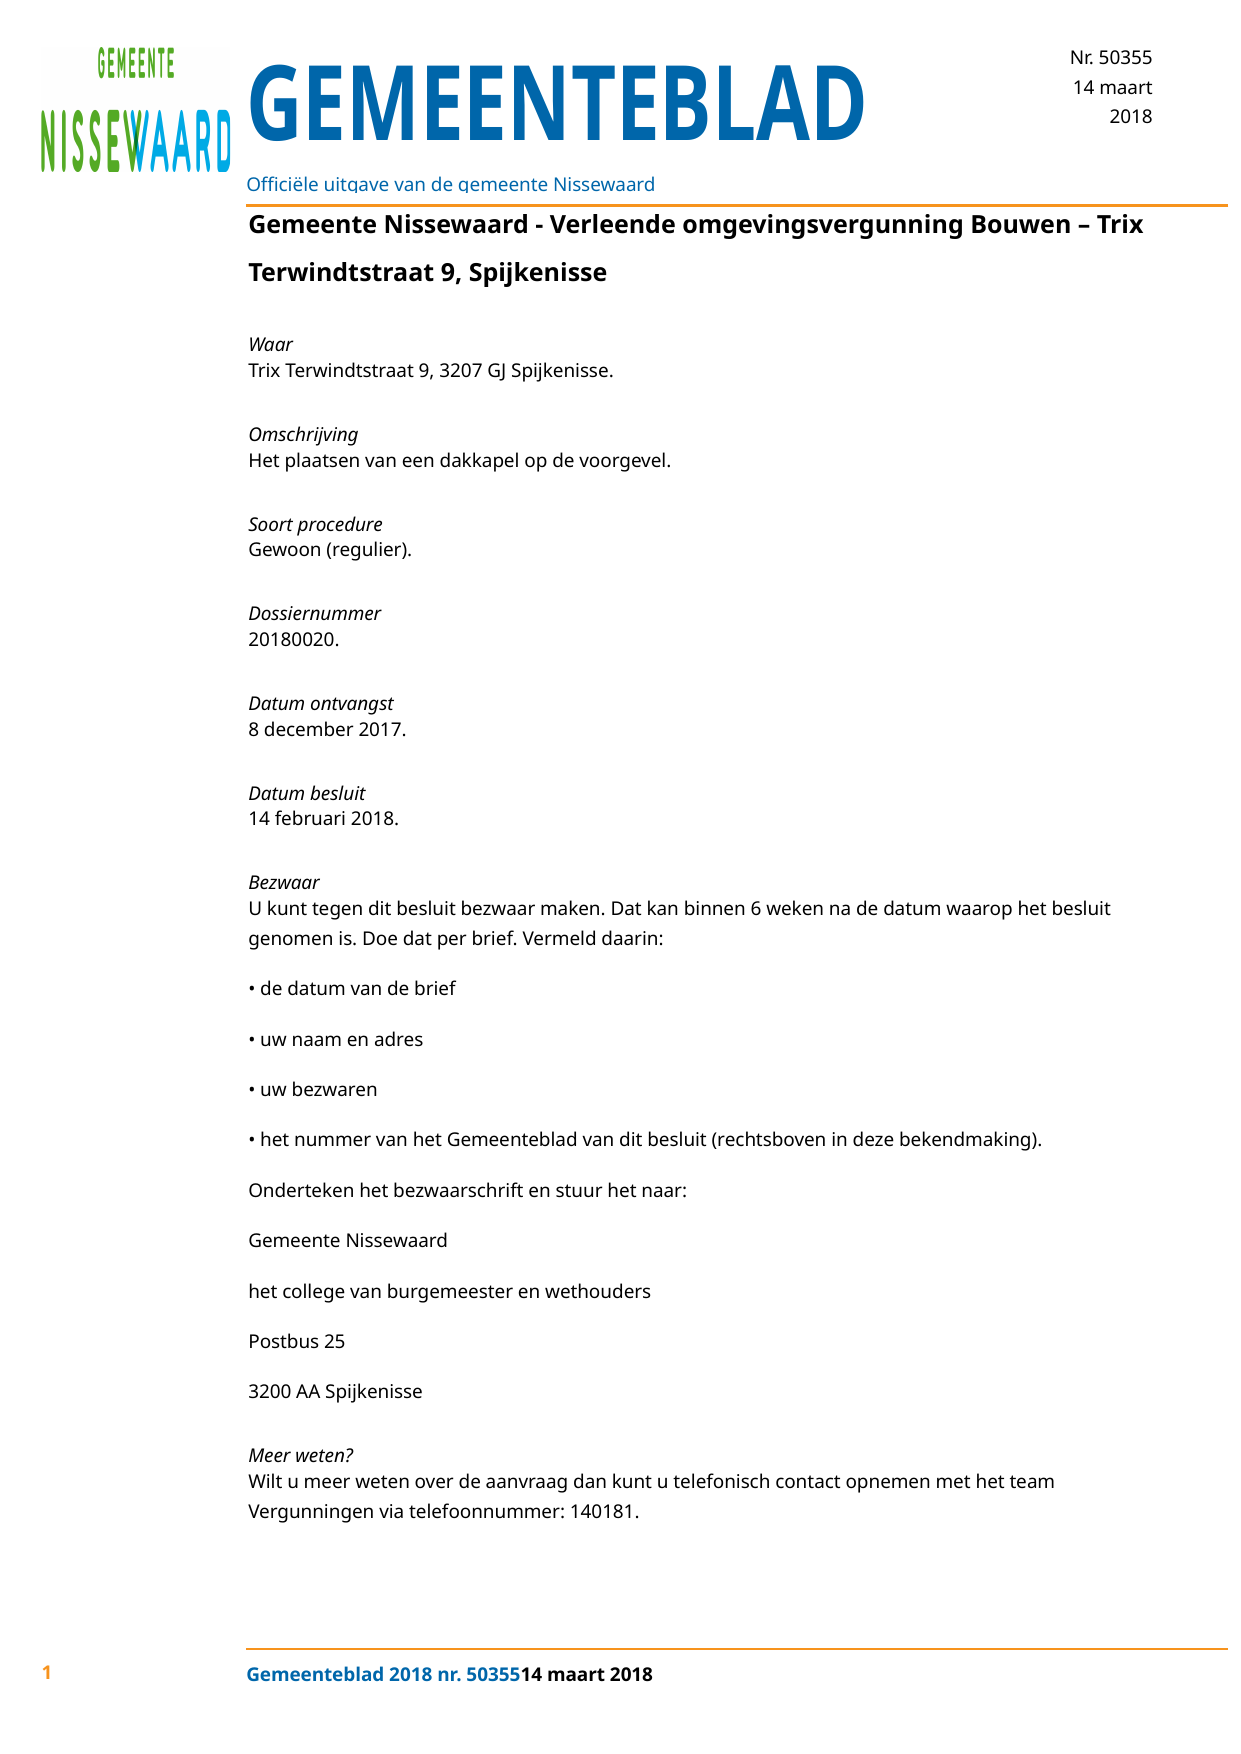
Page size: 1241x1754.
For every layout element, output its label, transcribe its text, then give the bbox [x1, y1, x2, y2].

text Omschrijving [248, 421, 1152, 447]
text Wilt u meer weten over de aanvraag dan kunt u telefonisch contact opnemen met het team Vergunningen via telefoonnummer: 140181. [248, 1468, 1152, 1524]
text • de datum van de brief [248, 975, 1152, 1001]
text 20180020. [248, 626, 1152, 652]
text Meer weten? [248, 1443, 1152, 1468]
text Datum ontvangst [248, 690, 1152, 716]
picture [201, 122, 206, 138]
text Soort procedure [248, 511, 1152, 537]
picture [176, 157, 187, 172]
text • uw bezwaren [248, 1076, 1152, 1102]
text • het nummer van het Gemeenteblad van dit besluit (rechtsboven in deze bekendmaking). [248, 1127, 1152, 1152]
text Gewoon (regulier). [248, 537, 1152, 562]
text het college van burgemeester en wethouders [248, 1278, 1152, 1303]
text • uw naam en adres [248, 1026, 1152, 1051]
picture [154, 157, 165, 172]
text Gemeente Nissewaard - Verleende omgevingsvergunning Bouwen – Trix Terwindtstraat 9, Spijkenisse [248, 207, 1152, 288]
text Het plaatsen van een dakkapel op de voorgevel. [248, 447, 1152, 473]
text Onderteken het bezwaarschrift en stuur het naar: [248, 1177, 1152, 1203]
text Bezwaar [248, 869, 1152, 895]
text Gemeente Nissewaard [248, 1227, 1152, 1253]
text 3200 AA Spijkenisse [248, 1379, 1152, 1404]
picture [41, 47, 231, 172]
text U kunt tegen dit besluit bezwaar maken. Dat kan binnen 6 weken na de datum waarop het besluit genomen is. Doe dat per brief. Vermeld daarin: [248, 895, 1152, 951]
text Datum besluit [248, 780, 1152, 806]
picture [200, 151, 206, 172]
picture [222, 122, 227, 160]
text Dossiernummer [248, 601, 1152, 626]
text Waar [248, 331, 1152, 357]
text 14 februari 2018. [248, 806, 1152, 831]
text Trix Terwindtstraat 9, 3207 GJ Spijkenisse. [248, 357, 1152, 383]
text 8 december 2017. [248, 716, 1152, 742]
text Postbus 25 [248, 1328, 1152, 1354]
